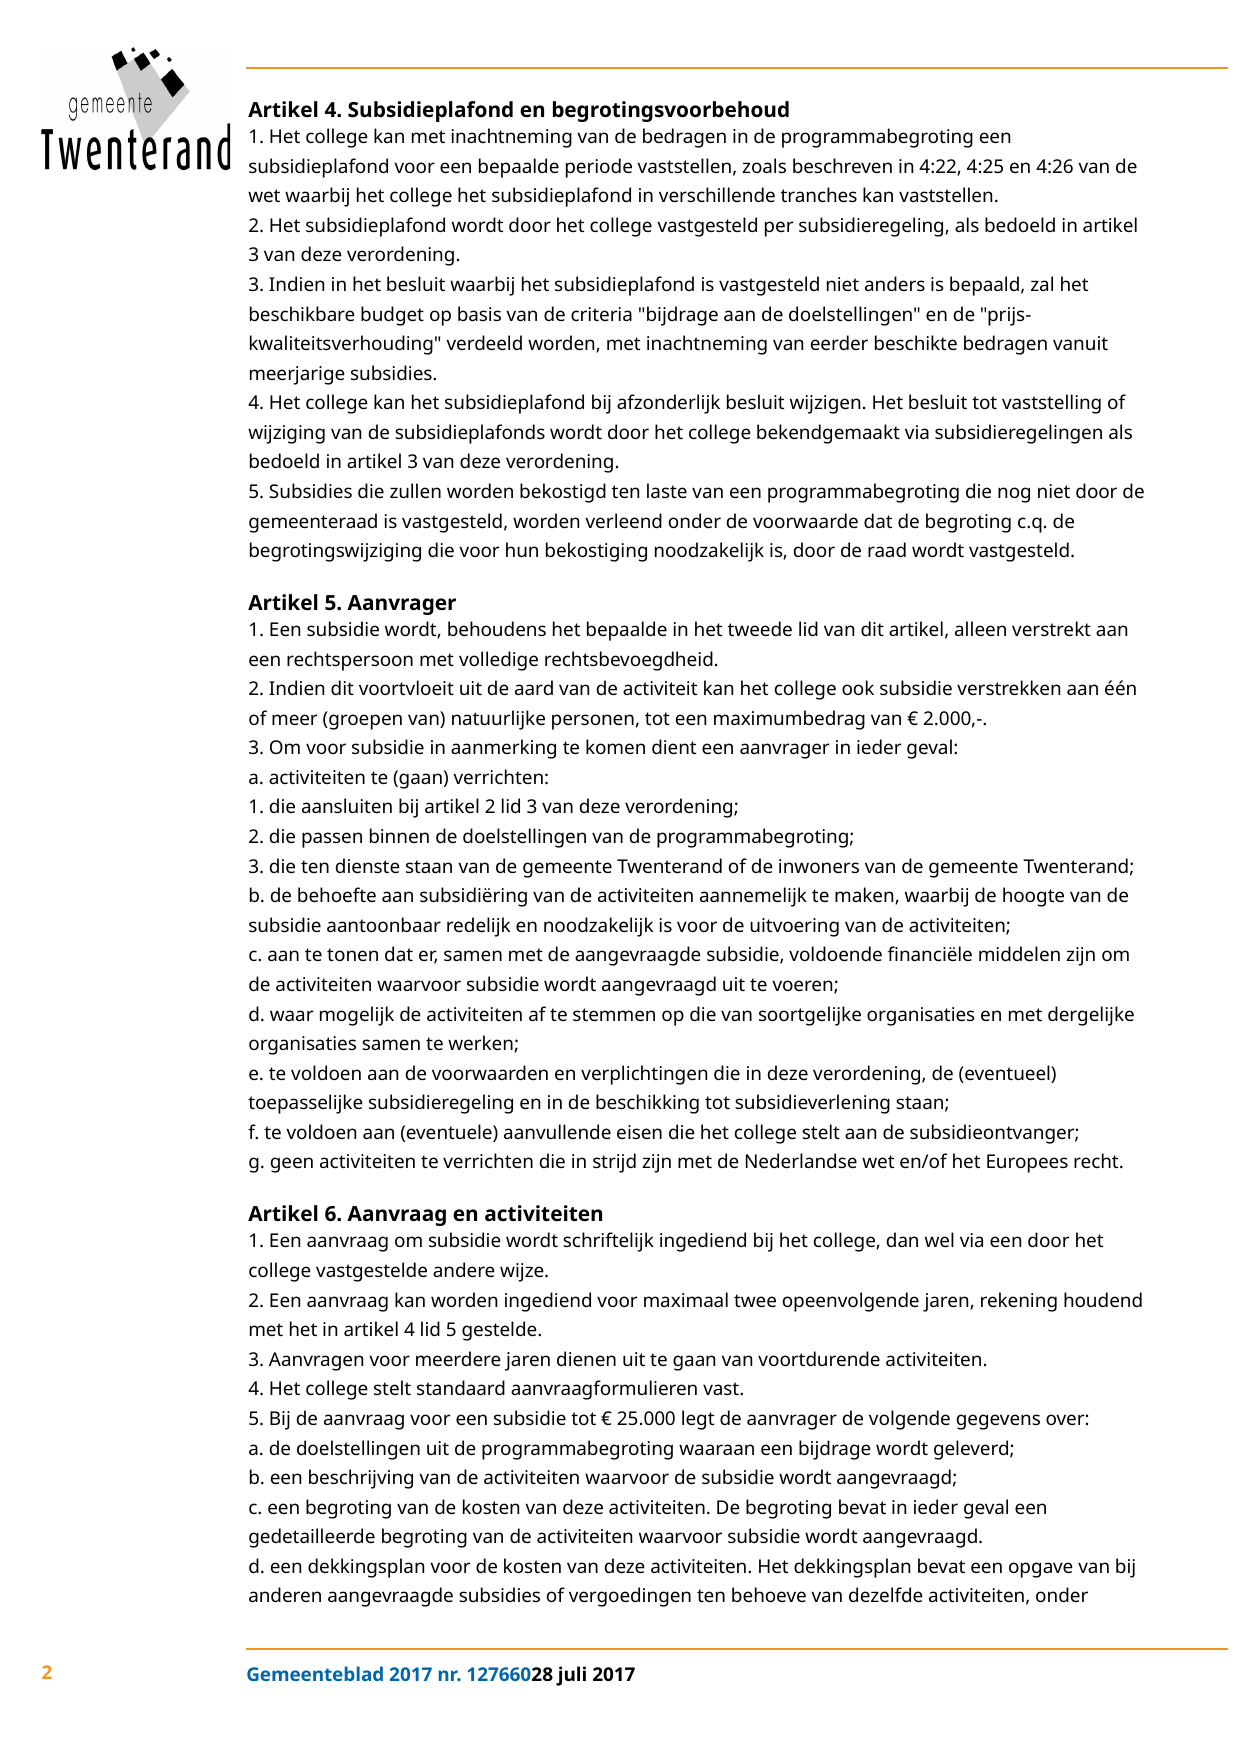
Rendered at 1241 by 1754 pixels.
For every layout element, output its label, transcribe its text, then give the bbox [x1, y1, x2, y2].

text 3. Indien in het besluit waarbij het subsidieplafond is vastgesteld niet anders is bepaald, zal het beschikbare budget op basis van de criteria "bijdrage aan de doelstellingen" en de "prijs- kwaliteitsverhouding" verdeeld worden, met inachtneming van eerder beschikte bedragen vanuit meerjarige subsidies. [248, 271, 1152, 386]
text 3. Om voor subsidie in aanmerking te komen dient een aanvrager in ieder geval: [248, 734, 1152, 760]
text 1. Een aanvraag om subsidie wordt schriftelijk ingediend bij het college, dan wel via een door het college vastgestelde andere wijze. [248, 1228, 1152, 1283]
text 1. Een subsidie wordt, behoudens het bepaalde in het tweede lid van dit artikel, alleen verstrekt aan een rechtspersoon met volledige rechtsbevoegdheid. [248, 616, 1152, 672]
text 4. Het college stelt standaard aanvraagformulieren vast. [248, 1376, 1152, 1401]
text f. te voldoen aan (eventuele) aanvullende eisen die het college stelt aan de subsidieontvanger; [248, 1119, 1152, 1145]
text d. een dekkingsplan voor de kosten van deze activiteiten. Het dekkingsplan bevat een opgave van bij anderen aangevraagde subsidies of vergoedingen ten behoeve van dezelfde activiteiten, onder [248, 1553, 1152, 1608]
text 2. Een aanvraag kan worden ingediend voor maximaal twee opeenvolgende jaren, rekening houdend met het in artikel 4 lid 5 gestelde. [248, 1287, 1152, 1342]
text 3. die ten dienste staan van de gemeente Twenterand of de inwoners van de gemeente Twenterand; [248, 853, 1152, 879]
text g. geen activiteiten te verrichten die in strijd zijn met de Nederlandse wet en/of het Europees recht. [248, 1149, 1152, 1174]
picture [41, 47, 231, 172]
text 5. Subsidies die zullen worden bekostigd ten laste van een programmabegroting die nog niet door de gemeenteraad is vastgesteld, worden verleend onder de voorwaarde dat de begroting c.q. de begrotingswijziging die voor hun bekostiging noodzakelijk is, door de raad wordt vastgesteld. [248, 478, 1152, 563]
text b. de behoefte aan subsidiëring van de activiteiten aannemelijk te maken, waarbij de hoogte van de subsidie aantoonbaar redelijk en noodzakelijk is voor de uitvoering van de activiteiten; [248, 882, 1152, 938]
text d. waar mogelijk de activiteiten af te stemmen op die van soortgelijke organisaties en met dergelijke organisaties samen te werken; [248, 1001, 1152, 1056]
text a. activiteiten te (gaan) verrichten: [248, 764, 1152, 790]
text c. aan te tonen dat er, samen met de aangevraagde subsidie, voldoende financiële middelen zijn om de activiteiten waarvoor subsidie wordt aangevraagd uit te voeren; [248, 942, 1152, 997]
text 4. Het college kan het subsidieplafond bij afzonderlijk besluit wijzigen. Het besluit tot vaststelling of wijziging van de subsidieplafonds wordt door het college bekendgemaakt via subsidieregelingen als bedoeld in artikel 3 van deze verordening. [248, 389, 1152, 474]
text Artikel 5. Aanvrager [248, 588, 1152, 616]
text 5. Bij de aanvraag voor een subsidie tot € 25.000 legt de aanvrager de volgende gegevens over: [248, 1405, 1152, 1431]
text 2. Het subsidieplafond wordt door het college vastgesteld per subsidieregeling, als bedoeld in artikel 3 van deze verordening. [248, 212, 1152, 267]
text c. een begroting van de kosten van deze activiteiten. De begroting bevat in ieder geval een gedetailleerde begroting van de activiteiten waarvoor subsidie wordt aangevraagd. [248, 1494, 1152, 1549]
text a. de doelstellingen uit de programmabegroting waaraan een bijdrage wordt geleverd; [248, 1435, 1152, 1460]
text 2. die passen binnen de doelstellingen van de programmabegroting; [248, 823, 1152, 849]
text e. te voldoen aan de voorwaarden en verplichtingen die in deze verordening, de (eventueel) toepasselijke subsidieregeling en in de beschikking tot subsidieverlening staan; [248, 1060, 1152, 1115]
text 2. Indien dit voortvloeit uit de aard van de activiteit kan het college ook subsidie verstrekken aan één of meer (groepen van) natuurlijke personen, tot een maximumbedrag van € 2.000,-. [248, 675, 1152, 731]
text Artikel 6. Aanvraag en activiteiten [248, 1199, 1152, 1228]
text 1. die aansluiten bij artikel 2 lid 3 van deze verordening; [248, 794, 1152, 819]
text Artikel 4. Subsidieplafond en begrotingsvoorbehoud [248, 95, 1152, 123]
text 1. Het college kan met inachtneming van de bedragen in de programmabegroting een subsidieplafond voor een bepaalde periode vaststellen, zoals beschreven in 4:22, 4:25 en 4:26 van de wet waarbij het college het subsidieplafond in verschillende tranches kan vaststellen. [248, 123, 1152, 208]
text 3. Aanvragen voor meerdere jaren dienen uit te gaan van voortdurende activiteiten. [248, 1346, 1152, 1372]
text b. een beschrijving van de activiteiten waarvoor de subsidie wordt aangevraagd; [248, 1464, 1152, 1490]
